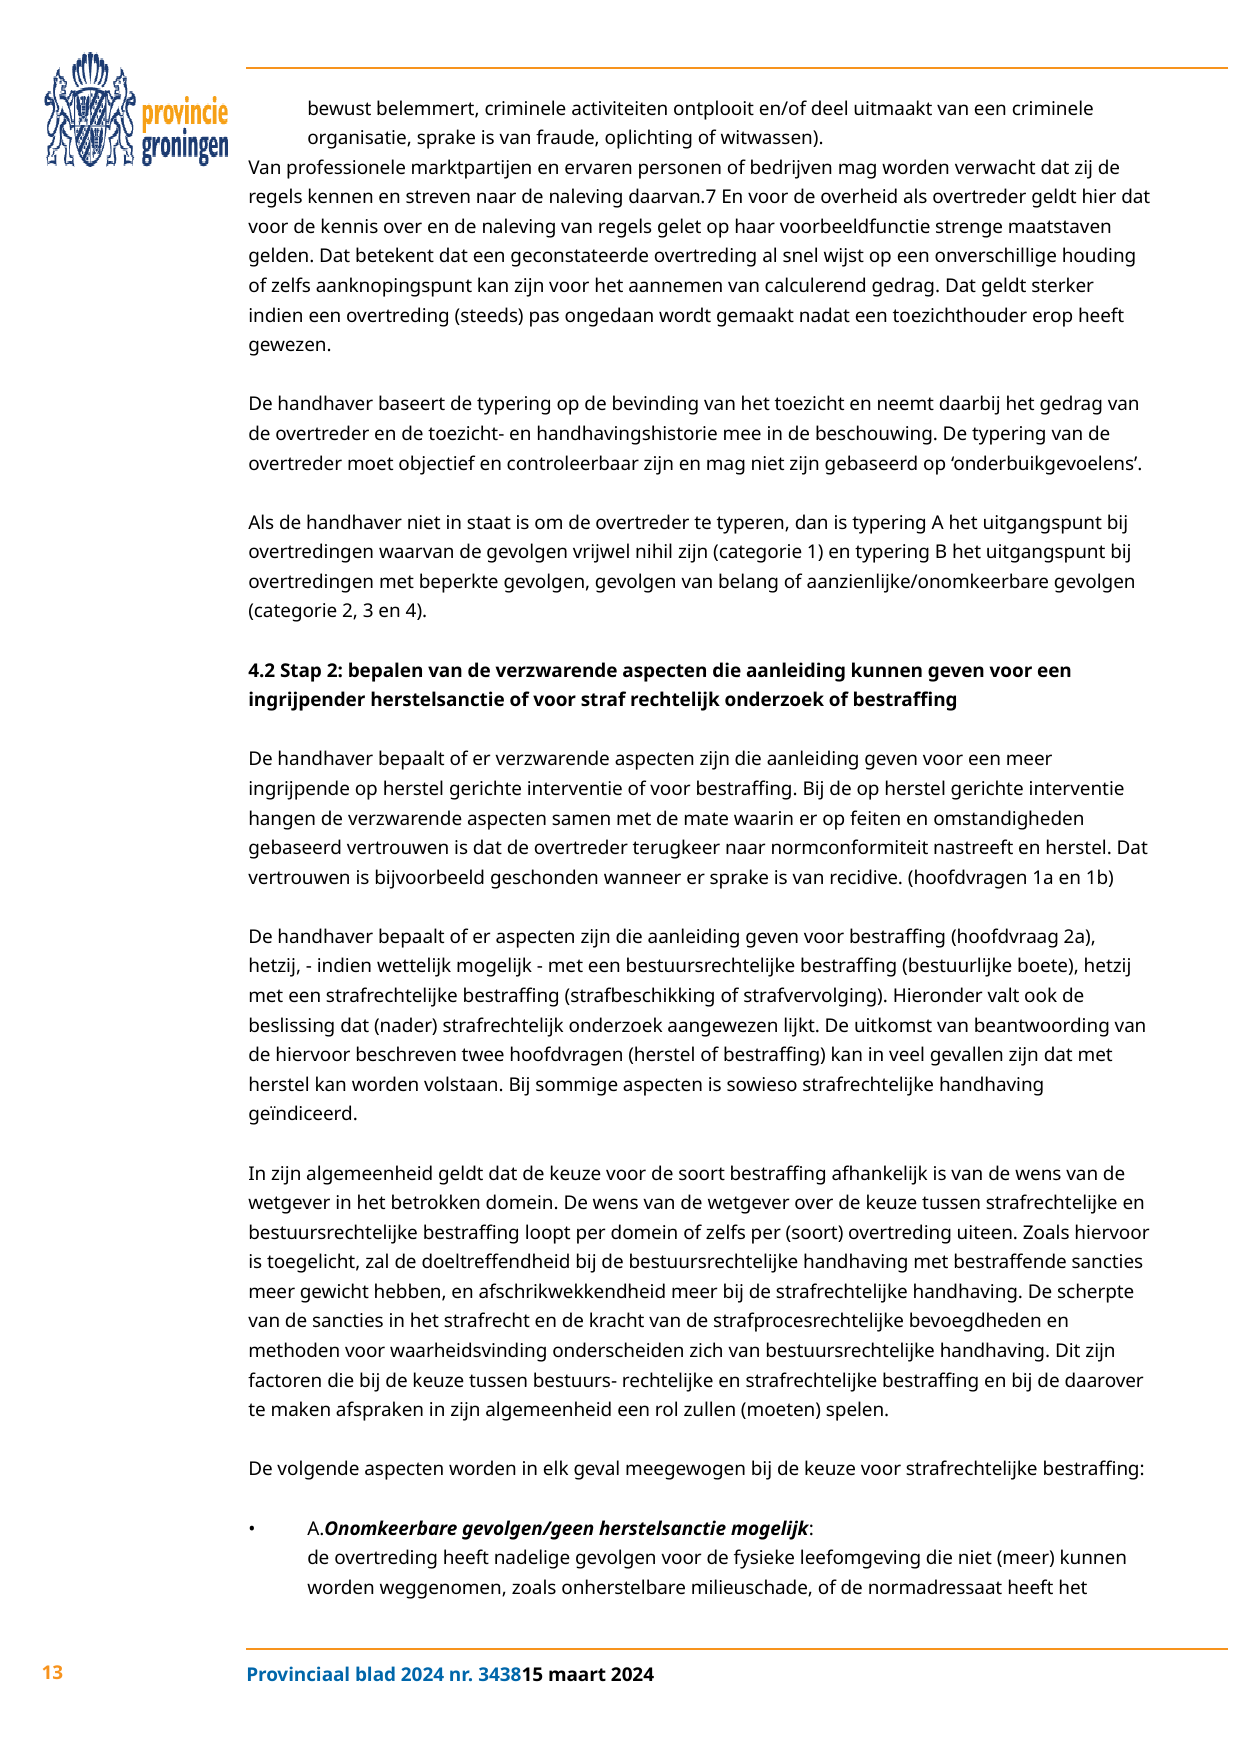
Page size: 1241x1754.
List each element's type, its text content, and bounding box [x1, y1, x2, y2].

list de overtreding heeft nadelige gevolgen voor de fysieke leefomgeving die niet (meer) kunnen worden weggenomen, zoals onherstelbare milieuschade, of de normadressaat heeft het [248, 1544, 1152, 1600]
text Als de handhaver niet in staat is om de overtreder te typeren, dan is typering A het uitgangspunt bij overtredingen waarvan de gevolgen vrijwel nihil zijn (categorie 1) en typering B het uitgangspunt bij overtredingen met beperkte gevolgen, gevolgen van belang of aanzienlijke/onomkeerbare gevolgen (categorie 2, 3 en 4). [248, 509, 1152, 623]
text In zijn algemeenheid geldt dat de keuze voor de soort bestraffing afhankelijk is van de wens van de wetgever in het betrokken domein. De wens van de wetgever over de keuze tussen strafrechtelijke en bestuursrechtelijke bestraffing loopt per domein of zelfs per (soort) overtreding uiteen. Zoals hiervoor is toegelicht, zal de doeltreffendheid bij de bestuursrechtelijke handhaving met bestraffende sancties meer gewicht hebben, en afschrikwekkendheid meer bij de strafrechtelijke handhaving. De scherpte van de sancties in het strafrecht en de kracht van de strafprocesrechtelijke bevoegdheden en methoden voor waarheidsvinding onderscheiden zich van bestuursrechtelijke handhaving. Dit zijn factoren die bij de keuze tussen bestuurs- rechtelijke en strafrechtelijke bestraffing en bij de daarover te maken afspraken in zijn algemeenheid een rol zullen (moeten) spelen. [248, 1160, 1152, 1422]
text De handhaver baseert de typering op de bevinding van het toezicht en neemt daarbij het gedrag van de overtreder en de toezicht- en handhavingshistorie mee in de beschouwing. De typering van de overtreder moet objectief en controleerbaar zijn en mag niet zijn gebaseerd op ‘onderbuikgevoelens’. [248, 391, 1152, 476]
text De handhaver bepaalt of er aspecten zijn die aanleiding geven voor bestraffing (hoofdvraag 2a), hetzij, - indien wettelijk mogelijk - met een bestuursrechtelijke bestraffing (bestuurlijke boete), hetzij met een strafrechtelijke bestraffing (strafbeschikking of strafvervolging). Hieronder valt ook de beslissing dat (nader) strafrechtelijk onderzoek aangewezen lijkt. De uitkomst van beantwoording van de hiervoor beschreven twee hoofdvragen (herstel of bestraffing) kan in veel gevallen zijn dat met herstel kan worden volstaan. Bij sommige aspecten is sowieso strafrechtelijke handhaving geïndiceerd. [248, 923, 1152, 1126]
text De handhaver bepaalt of er verzwarende aspecten zijn die aanleiding geven voor een meer ingrijpende op herstel gerichte interventie of voor bestraffing. Bij de op herstel gerichte interventie hangen de verzwarende aspecten samen met de mate waarin er op feiten en omstandigheden gebaseerd vertrouwen is dat de overtreder terugkeer naar normconformiteit nastreeft en herstel. Dat vertrouwen is bijvoorbeeld geschonden wanneer er sprake is van recidive. (hoofdvragen 1a en 1b) [248, 746, 1152, 890]
list bewust belemmert, criminele activiteiten ontplooit en/of deel uitmaakt van een criminele organisatie, sprake is van fraude, oplichting of witwassen). [248, 95, 1152, 150]
picture [41, 47, 231, 172]
text 4.2 Stap 2: bepalen van de verzwarende aspecten die aanleiding kunnen geven voor een ingrijpender herstelsanctie of voor straf rechtelijk onderzoek of bestraffing [248, 657, 1152, 712]
text De volgende aspecten worden in elk geval meegewogen bij de keuze voor strafrechtelijke bestraffing: [248, 1456, 1152, 1481]
list A.Onomkeerbare gevolgen/geen herstelsanctie mogelijk: [248, 1515, 1152, 1541]
text Van professionele marktpartijen en ervaren personen of bedrijven mag worden verwacht dat zij de regels kennen en streven naar de naleving daarvan.7 En voor de overheid als overtreder geldt hier dat voor de kennis over en de naleving van regels gelet op haar voorbeeldfunctie strenge maatstaven gelden. Dat betekent dat een geconstateerde overtreding al snel wijst op een onverschillige houding of zelfs aanknopingspunt kan zijn voor het aannemen van calculerend gedrag. Dat geldt sterker indien een overtreding (steeds) pas ongedaan wordt gemaakt nadat een toezichthouder erop heeft gewezen. [248, 154, 1152, 357]
